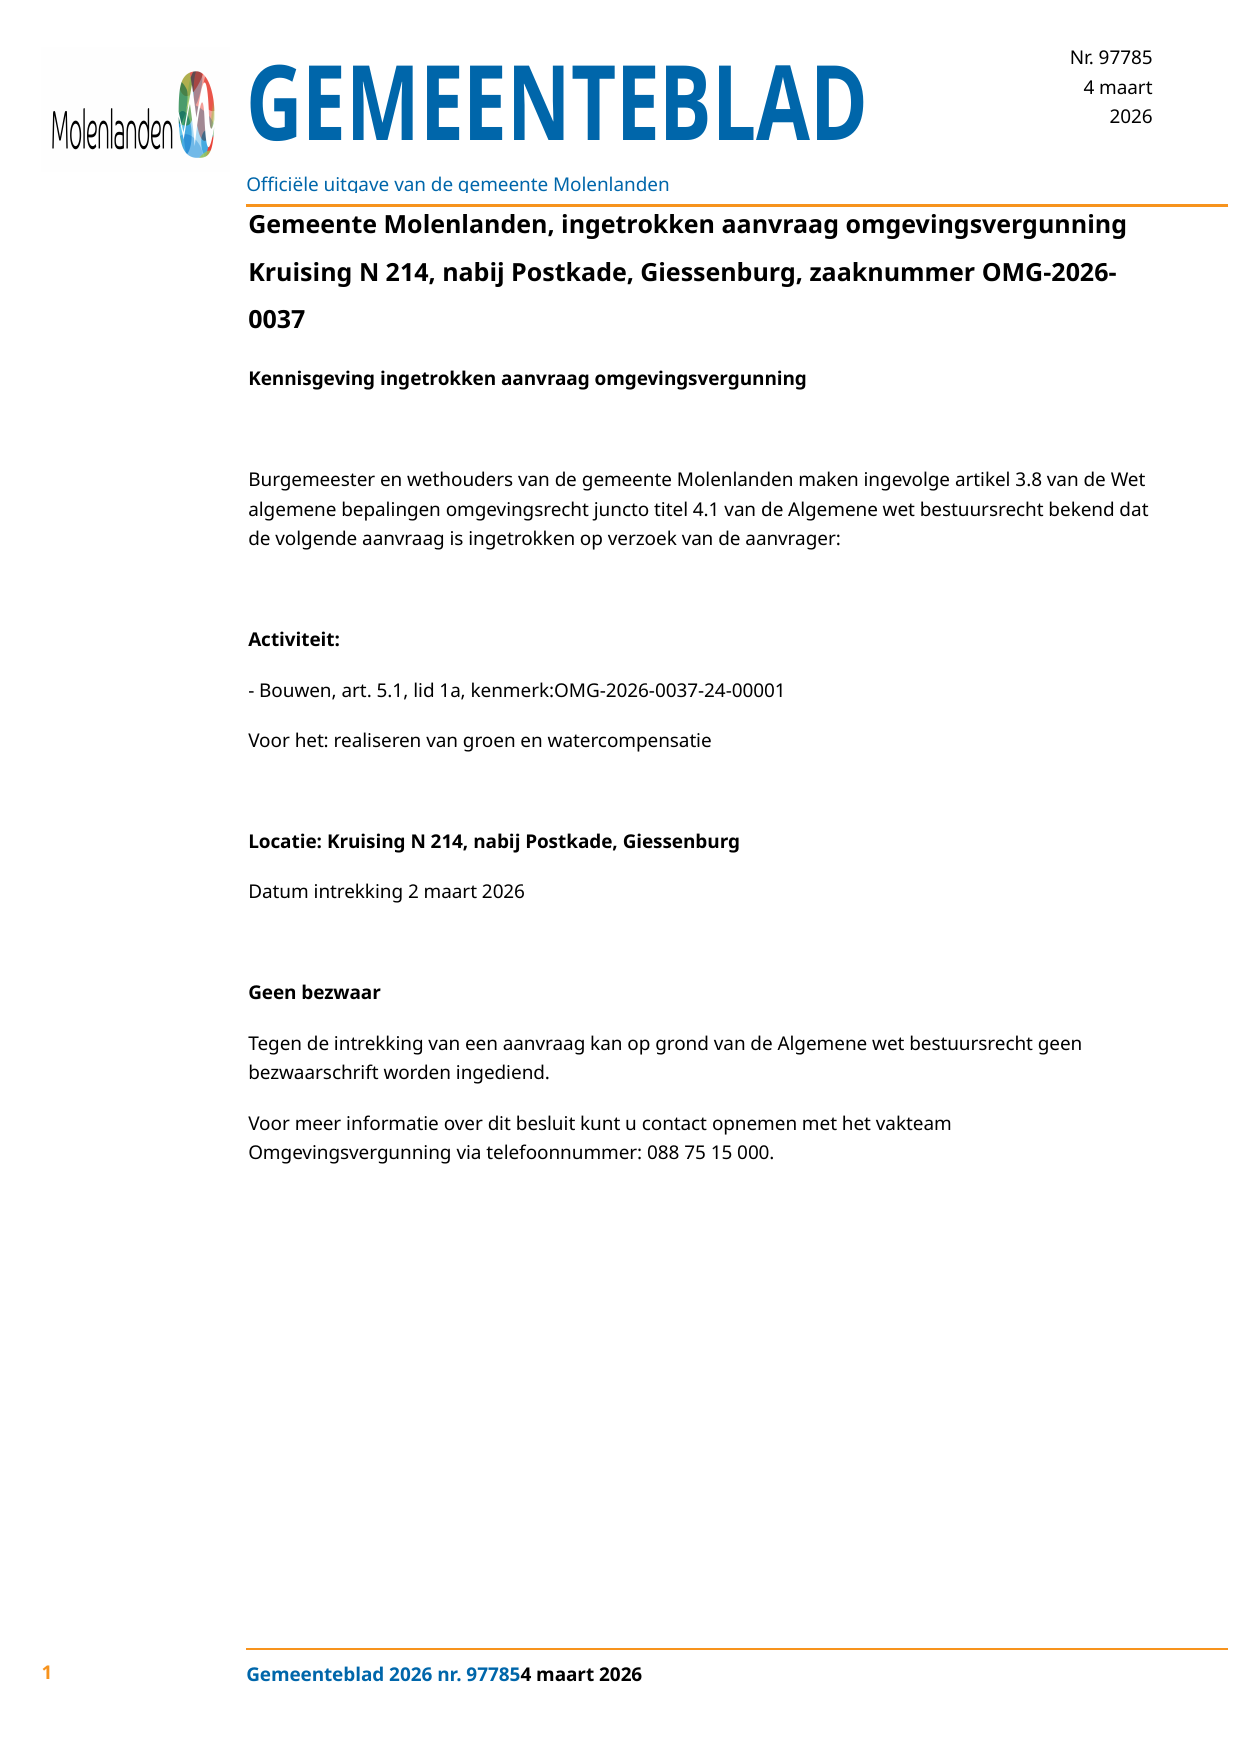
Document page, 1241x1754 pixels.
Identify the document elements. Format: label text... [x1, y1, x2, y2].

text Kennisgeving ingetrokken aanvraag omgevingsvergunning [248, 366, 1152, 391]
text Locatie: Kruising N 214, nabij Postkade, Giessenburg [248, 828, 1152, 854]
text Activiteit: [248, 626, 1152, 652]
picture [41, 47, 231, 172]
text Voor het: realiseren van groen en watercompensatie [248, 727, 1152, 753]
text Tegen de intrekking van een aanvraag kan op grond van de Algemene wet bestuursrecht geen bezwaarschrift worden ingediend. [248, 1030, 1152, 1085]
text Burgemeester en wethouders van de gemeente Molenlanden maken ingevolge artikel 3.8 van de Wet algemene bepalingen omgevingsrecht juncto titel 4.1 van de Algemene wet bestuursrecht bekend dat de volgende aanvraag is ingetrokken op verzoek van de aanvrager: [248, 466, 1152, 551]
text Gemeente Molenlanden, ingetrokken aanvraag omgevingsvergunning Kruising N 214, nabij Postkade, Giessenburg, zaaknummer OMG-2026-0037 [248, 207, 1152, 336]
text Voor meer informatie over dit besluit kunt u contact opnemen met het vakteam Omgevingsvergunning via telefoonnummer: 088 75 15 000. [248, 1110, 1152, 1165]
text Geen bezwaar [248, 979, 1152, 1005]
text Datum intrekking 2 maart 2026 [248, 878, 1152, 904]
text - Bouwen, art. 5.1, lid 1a, kenmerk:OMG-2026-0037-24-00001 [248, 677, 1152, 702]
